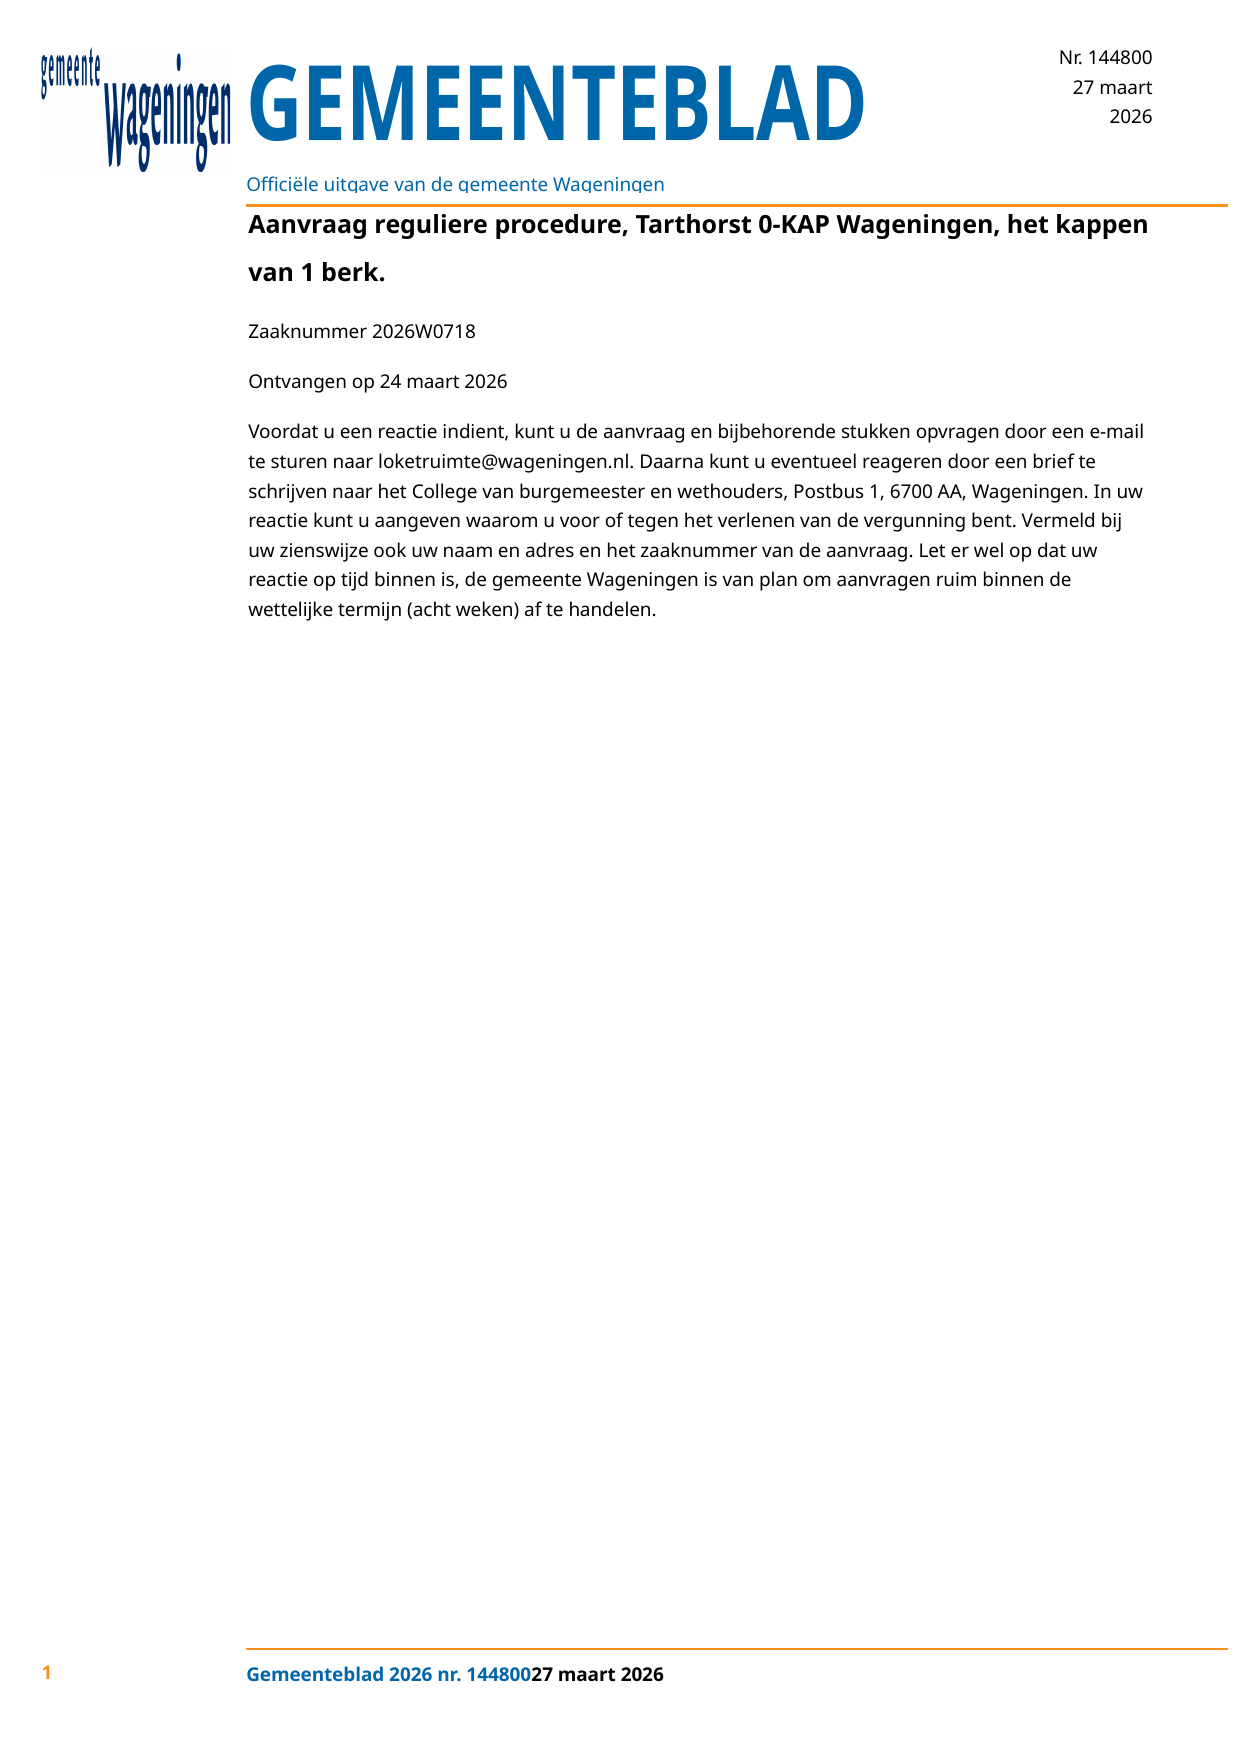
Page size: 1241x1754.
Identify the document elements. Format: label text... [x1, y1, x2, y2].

picture [41, 47, 231, 172]
text Ontvangen op 24 maart 2026 [248, 368, 1152, 394]
text Aanvraag reguliere procedure, Tarthorst 0-KAP Wageningen, het kappen van 1 berk. [248, 207, 1152, 288]
text Voordat u een reactie indient, kunt u de aanvraag en bijbehorende stukken opvragen door een e-mail te sturen naar loketruimte@wageningen.nl. Daarna kunt u eventueel reageren door een brief te schrijven naar het College van burgemeester en wethouders, Postbus 1, 6700 AA, Wageningen. In uw reactie kunt u aangeven waarom u voor of tegen het verlenen van de vergunning bent. Vermeld bij uw zienswijze ook uw naam en adres en het zaaknummer van de aanvraag. Let er wel op dat uw reactie op tijd binnen is, de gemeente Wageningen is van plan om aanvragen ruim binnen de wettelijke termijn (acht weken) af te handelen. [248, 419, 1152, 622]
text Zaaknummer 2026W0718 [248, 318, 1152, 344]
